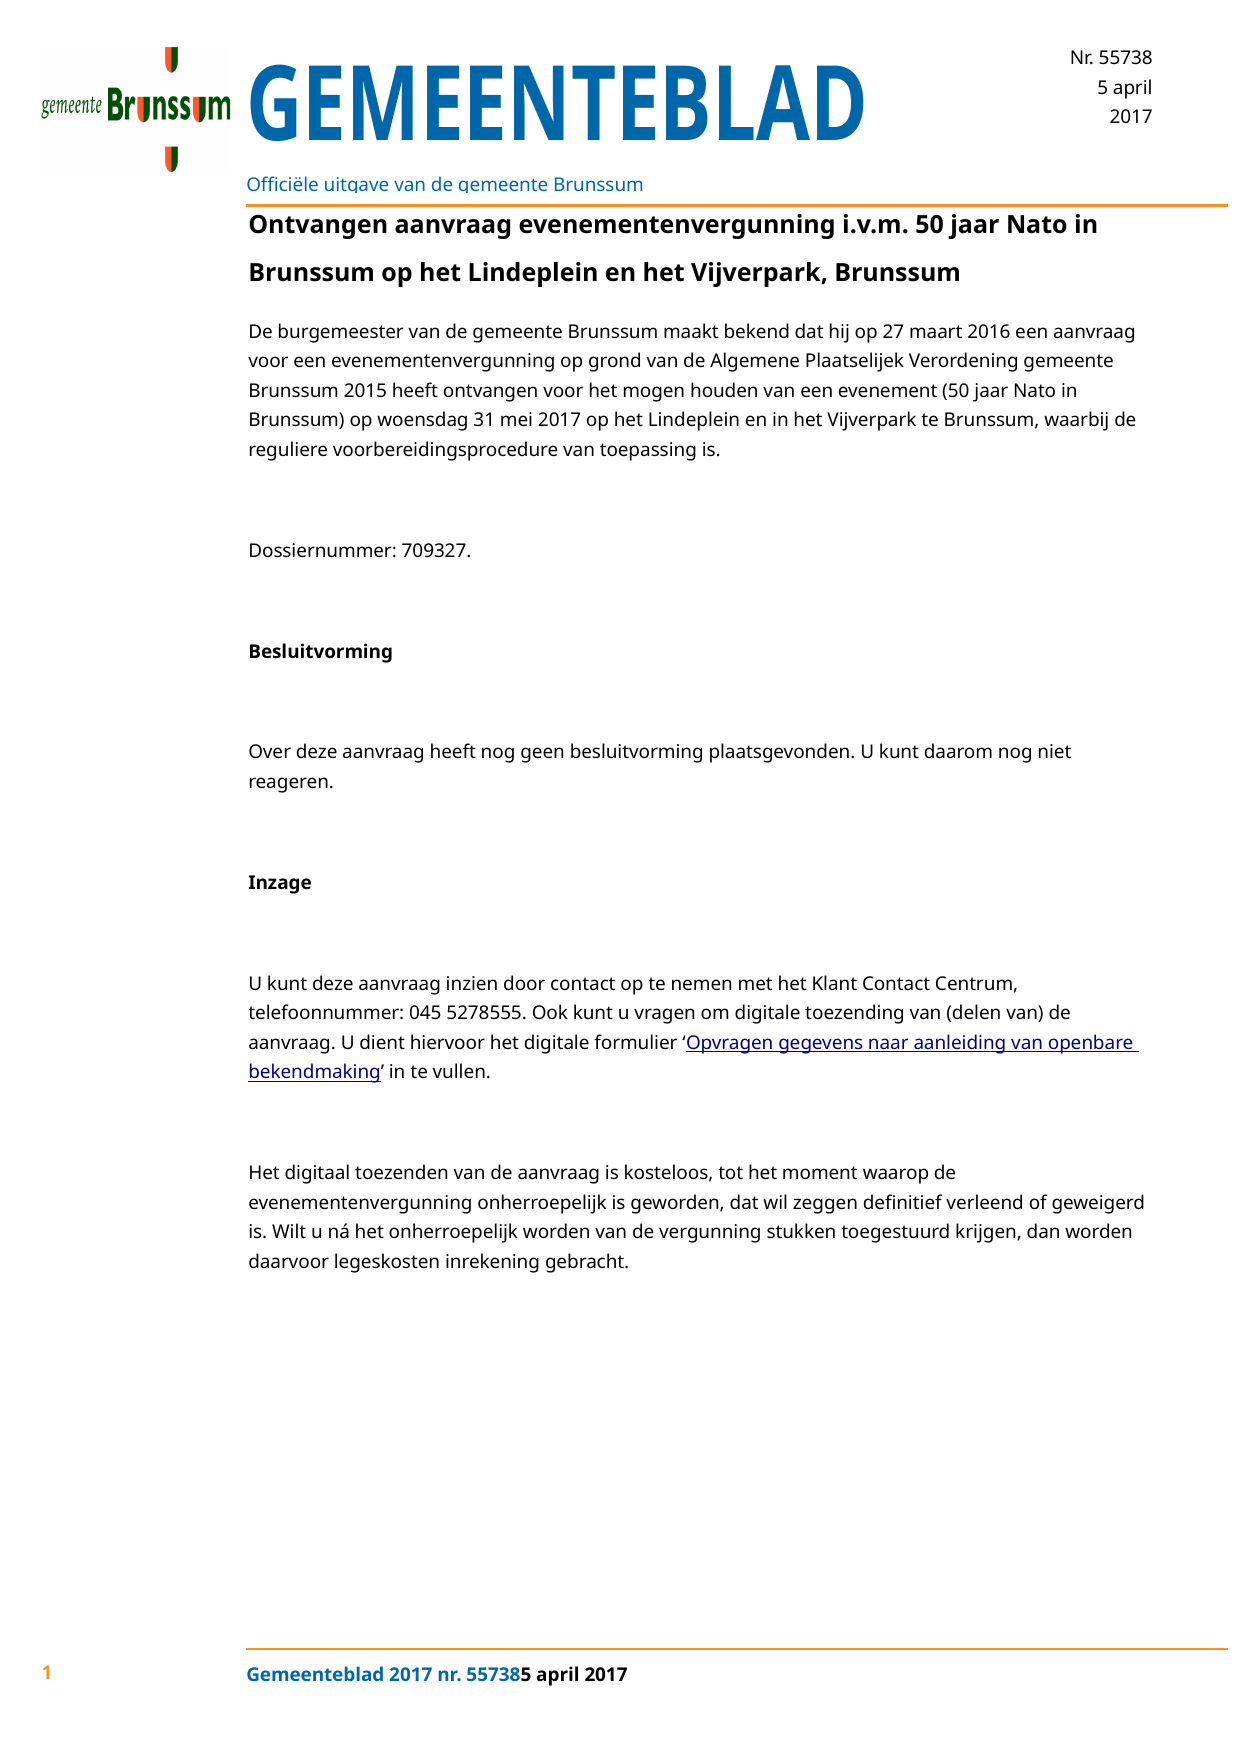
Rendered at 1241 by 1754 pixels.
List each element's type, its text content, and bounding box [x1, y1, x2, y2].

text Over deze aanvraag heeft nog geen besluitvorming plaatsgevonden. U kunt daarom nog niet reageren. [248, 739, 1152, 794]
text De burgemeester van de gemeente Brunssum maakt bekend dat hij op 27 maart 2016 een aanvraag voor een evenementenvergunning op grond van de Algemene Plaatselijek Verordening gemeente Brunssum 2015 heeft ontvangen voor het mogen houden van een evenement (50 jaar Nato in Brunssum) op woensdag 31 mei 2017 op het Lindeplein en in het Vijverpark te Brunssum, waarbij de reguliere voorbereidingsprocedure van toepassing is. [248, 318, 1152, 462]
text Ontvangen aanvraag evenementenvergunning i.v.m. 50 jaar Nato in Brunssum op het Lindeplein en het Vijverpark, Brunssum [248, 207, 1152, 288]
text Besluitvorming [248, 638, 1152, 664]
text U kunt deze aanvraag inzien door contact op te nemen met het Klant Contact Centrum, telefoonnummer: 045 5278555. Ook kunt u vragen om digitale toezending van (delen van) de aanvraag. U dient hiervoor het digitale formulier ‘Opvragen gegevens naar aanleiding van openbare bekendmaking’ in te vullen. [248, 970, 1152, 1084]
text Het digitaal toezenden van de aanvraag is kosteloos, tot het moment waarop de evenementenvergunning onherroepelijk is geworden, dat wil zeggen definitief verleend of geweigerd is. Wilt u ná het onherroepelijk worden van de vergunning stukken toegestuurd krijgen, dan worden daarvoor legeskosten inrekening gebracht. [248, 1159, 1152, 1274]
picture [41, 47, 231, 172]
text Inzage [248, 869, 1152, 895]
text Dossiernummer: 709327. [248, 537, 1152, 563]
